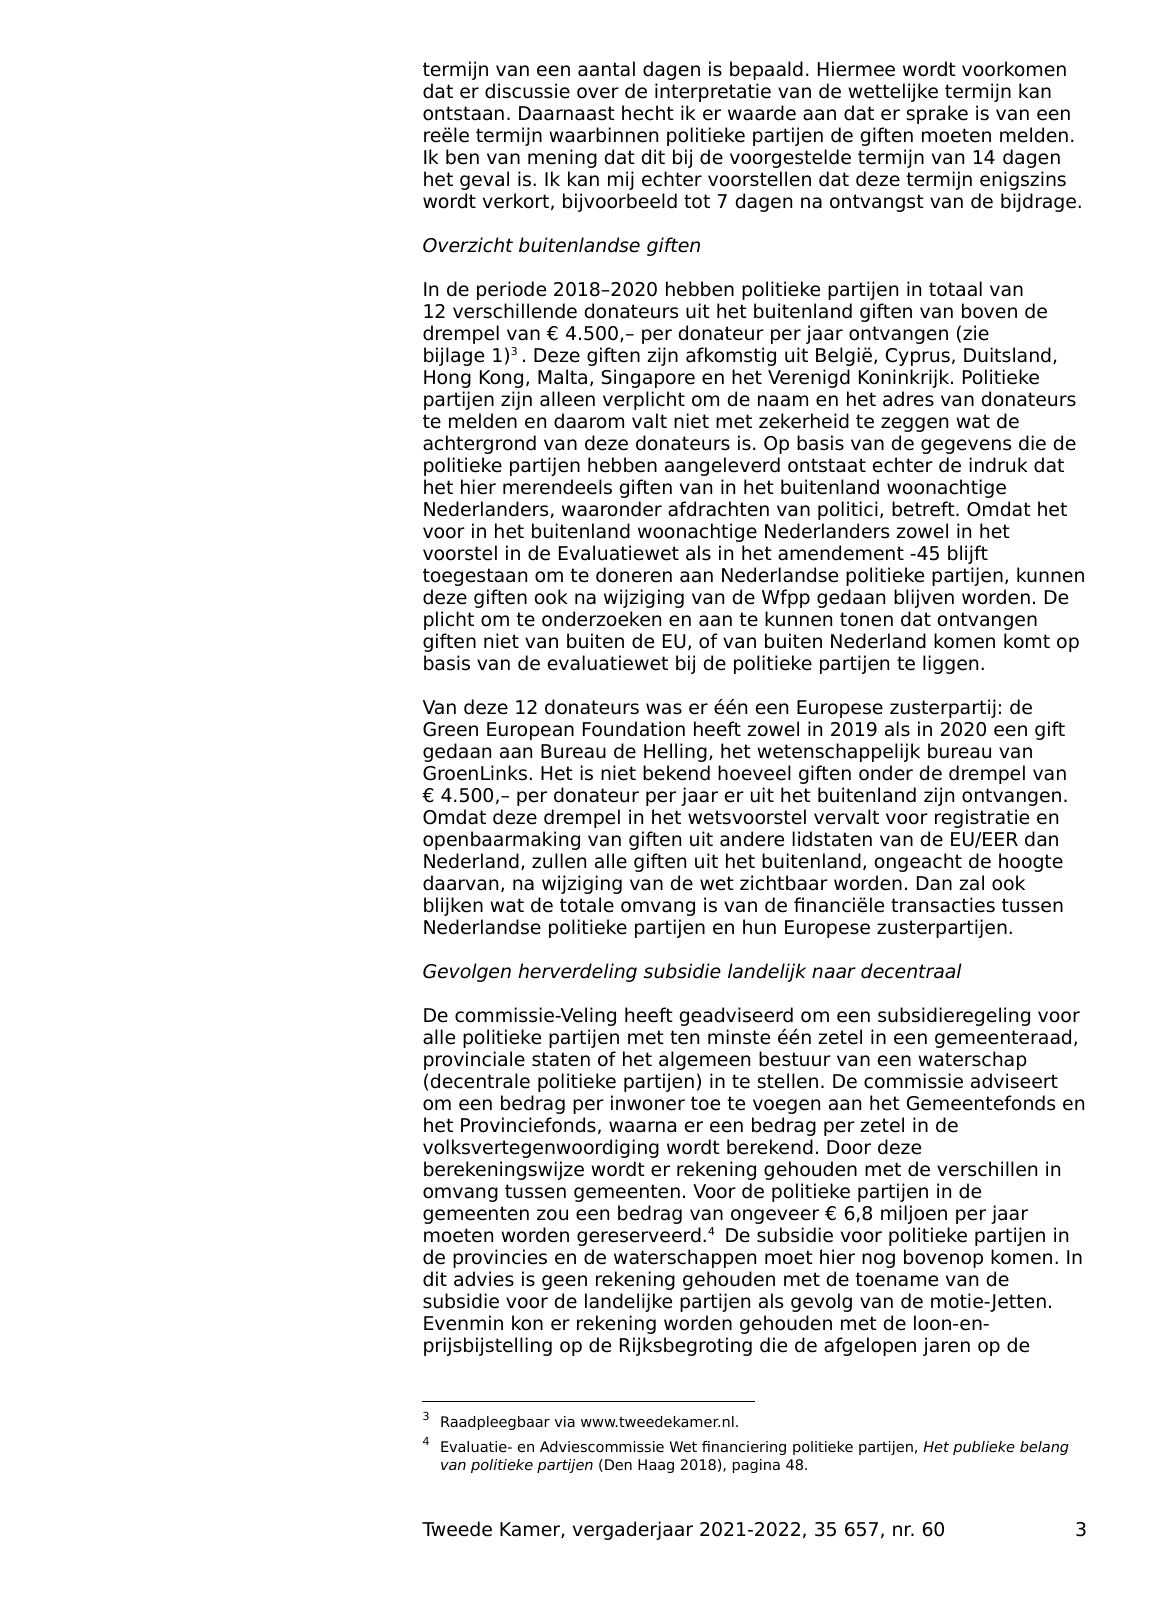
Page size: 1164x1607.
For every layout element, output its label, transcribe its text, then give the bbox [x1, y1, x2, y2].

text De commissie-Veling heeft geadviseerd om een subsidieregeling voor alle politieke partijen met ten minste één zetel in een gemeenteraad, provinciale staten of het algemeen bestuur van een waterschap (decentrale politieke partijen) in te stellen. De commissie adviseert om een bedrag per inwoner toe te voegen aan het Gemeentefonds en het Provinciefonds, waarna er een bedrag per zetel in de volksvertegenwoordiging wordt berekend. Door deze berekeningswijze wordt er rekening gehouden met de verschillen in omvang tussen gemeenten. Voor de politieke partijen in de gemeenten zou een bedrag van ongeveer € 6,8 miljoen per jaar moeten worden gereserveerd. De subsidie voor politieke partijen in de provincies en de waterschappen moet hier nog bovenop komen. In dit advies is geen rekening gehouden met de toename van de subsidie voor de landelijke partijen als gevolg van de motie-Jetten. Evenmin kon er rekening worden gehouden met de loon-en-prijsbijstelling op de Rijksbegroting die de afgelopen jaren op de [422, 1005, 1087, 1357]
text Evaluatie- en Adviescommissie Wet financiering politieke partijen, Het publieke belang van politieke partijen (Den Haag 2018), pagina 48. [422, 1435, 1087, 1474]
subtitle Overzicht buitenlandse giften [422, 235, 1087, 257]
text Van deze 12 donateurs was er één een Europese zusterpartij: de Green European Foundation heeft zowel in 2019 als in 2020 een gift gedaan aan Bureau de Helling, het wetenschappelijk bureau van GroenLinks. Het is niet bekend hoeveel giften onder de drempel van € 4.500,– per donateur per jaar er uit het buitenland zijn ontvangen. Omdat deze drempel in het wetsvoorstel vervalt voor registratie en openbaarmaking van giften uit andere lidstaten van de EU/EER dan Nederland, zullen alle giften uit het buitenland, ongeacht de hoogte daarvan, na wijziging van de wet zichtbaar worden. Dan zal ook blijken wat de totale omvang is van de financiële transacties tussen Nederlandse politieke partijen en hun Europese zusterpartijen. [422, 697, 1087, 939]
text Raadpleegbaar via www.tweedekamer.nl. [422, 1410, 1087, 1432]
text In de periode 2018–2020 hebben politieke partijen in totaal van 12 verschillende donateurs uit het buitenland giften van boven de drempel van € 4.500,– per donateur per jaar ontvangen (zie bijlage 1). Deze giften zijn afkomstig uit België, Cyprus, Duitsland, Hong Kong, Malta, Singapore en het Verenigd Koninkrijk. Politieke partijen zijn alleen verplicht om de naam en het adres van donateurs te melden en daarom valt niet met zekerheid te zeggen wat de achtergrond van deze donateurs is. Op basis van de gegevens die de politieke partijen hebben aangeleverd ontstaat echter de indruk dat het hier merendeels giften van in het buitenland woonachtige Nederlanders, waaronder afdrachten van politici, betreft. Omdat het voor in het buitenland woonachtige Nederlanders zowel in het voorstel in de Evaluatiewet als in het amendement -45 blijft toegestaan om te doneren aan Nederlandse politieke partijen, kunnen deze giften ook na wijziging van de Wfpp gedaan blijven worden. De plicht om te onderzoeken en aan te kunnen tonen dat ontvangen giften niet van buiten de EU, of van buiten Nederland komen komt op basis van de evaluatiewet bij de politieke partijen te liggen. [422, 279, 1087, 675]
subtitle Gevolgen herverdeling subsidie landelijk naar decentraal [422, 961, 1087, 983]
text termijn van een aantal dagen is bepaald. Hiermee wordt voorkomen dat er discussie over de interpretatie van de wettelijke termijn kan ontstaan. Daarnaast hecht ik er waarde aan dat er sprake is van een reële termijn waarbinnen politieke partijen de giften moeten melden. Ik ben van mening dat dit bij de voorgestelde termijn van 14 dagen het geval is. Ik kan mij echter voorstellen dat deze termijn enigszins wordt verkort, bijvoorbeeld tot 7 dagen na ontvangst van de bijdrage. [422, 59, 1087, 213]
